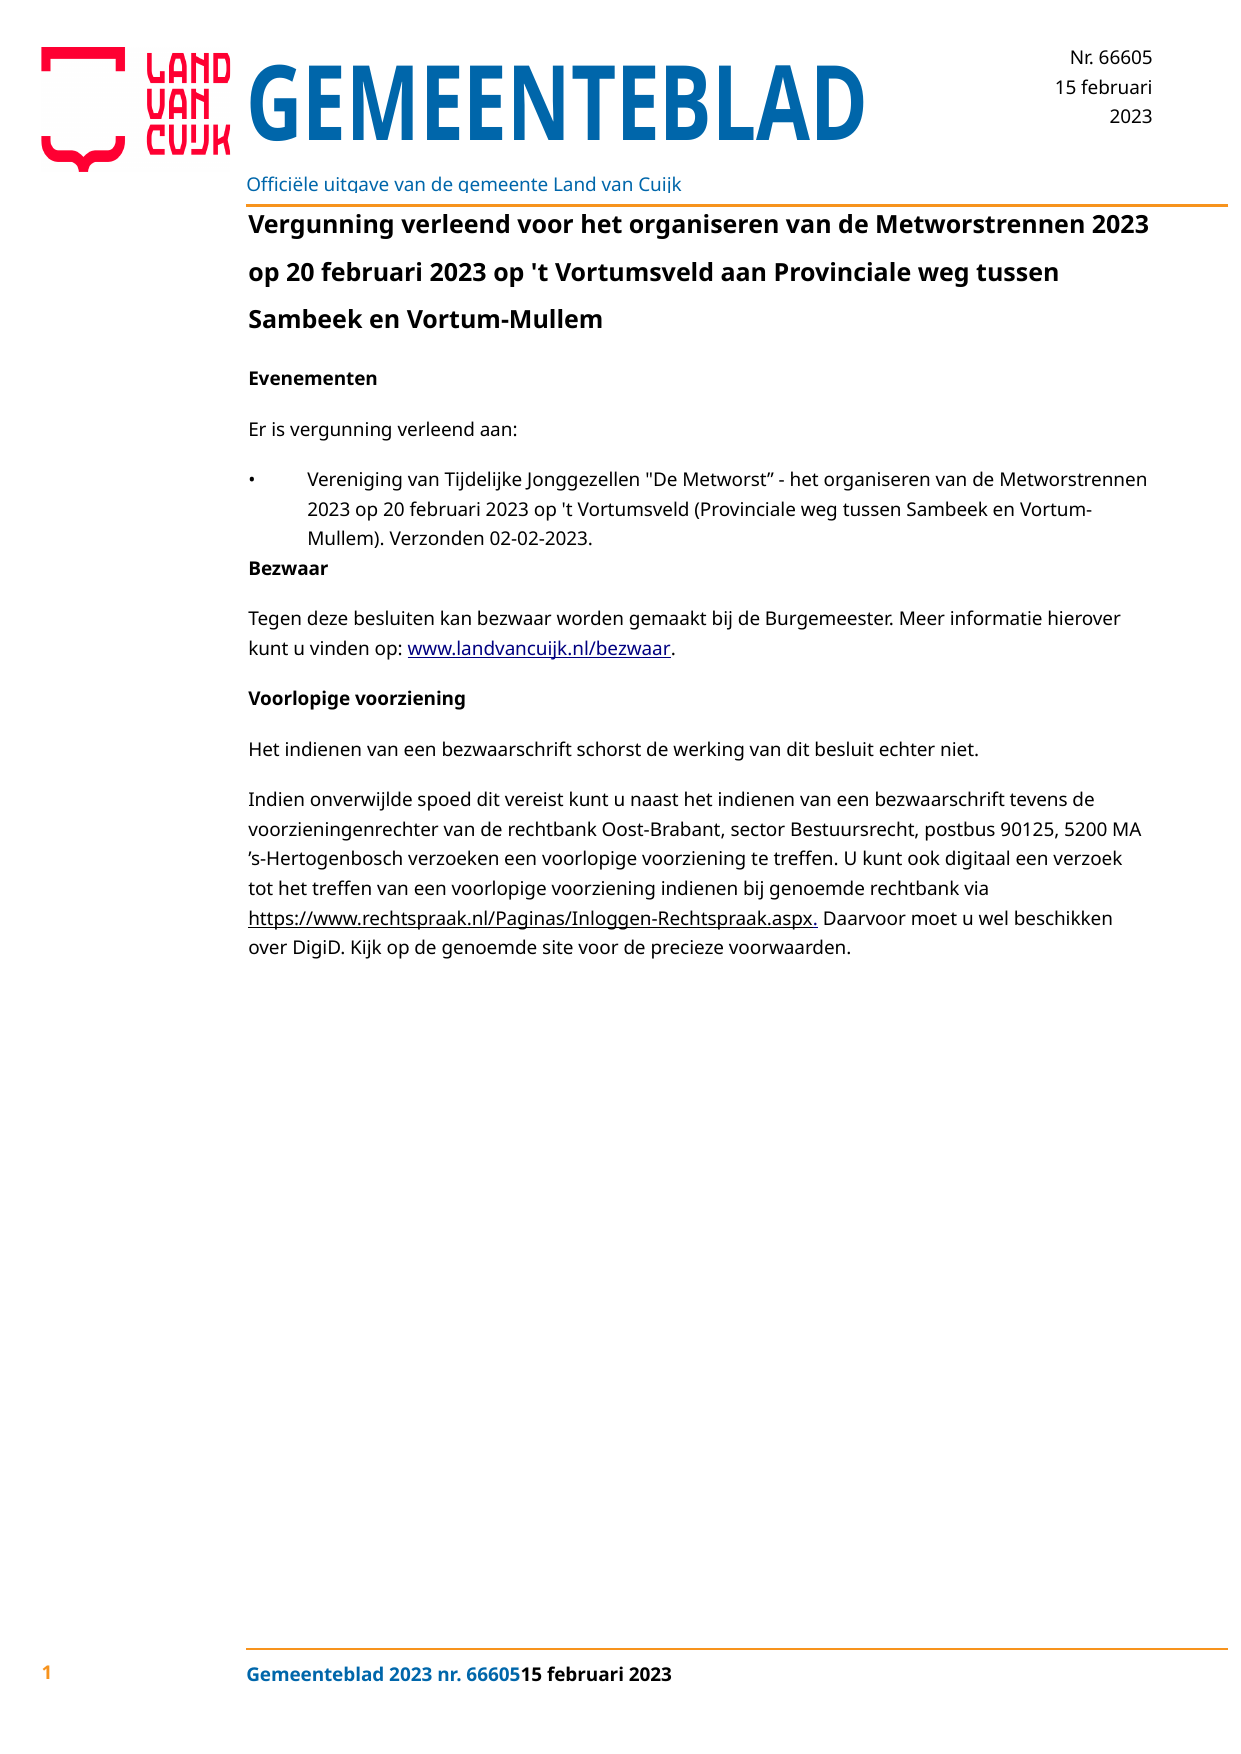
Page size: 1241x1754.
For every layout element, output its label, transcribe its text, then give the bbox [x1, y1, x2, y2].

text Vergunning verleend voor het organiseren van de Metworstrennen 2023 op 20 februari 2023 op 't Vortumsveld aan Provinciale weg tussen Sambeek en Vortum-Mullem [248, 207, 1152, 336]
text Tegen deze besluiten kan bezwaar worden gemaakt bij de Burgemeester. Meer informatie hierover kunt u vinden op: www.landvancuijk.nl/bezwaar. [248, 606, 1152, 661]
picture [41, 47, 231, 172]
text Evenementen [248, 366, 1152, 391]
text Voorlopige voorziening [248, 686, 1152, 711]
text Indien onverwijlde spoed dit vereist kunt u naast het indienen van een bezwaarschrift tevens de voorzieningenrechter van de rechtbank Oost-Brabant, sector Bestuursrecht, postbus 90125, 5200 MA ’s-Hertogenbosch verzoeken een voorlopige voorziening te treffen. U kunt ook digitaal een verzoek tot het treffen van een voorlopige voorziening indienen bij genoemde rechtbank via https://www.rechtspraak.nl/Paginas/Inloggen-Rechtspraak.aspx. Daarvoor moet u wel beschikken over DigiD. Kijk op de genoemde site voor de precieze voorwaarden. [248, 786, 1152, 960]
list Vereniging van Tijdelijke Jonggezellen "De Metworst” - het organiseren van de Metworstrennen 2023 op 20 februari 2023 op 't Vortumsveld (Provinciale weg tussen Sambeek en Vortum-Mullem). Verzonden 02-02-2023. [248, 466, 1152, 551]
text Het indienen van een bezwaarschrift schorst de werking van dit besluit echter niet. [248, 736, 1152, 762]
text Er is vergunning verleend aan: [248, 416, 1152, 442]
text Bezwaar [248, 555, 1152, 581]
